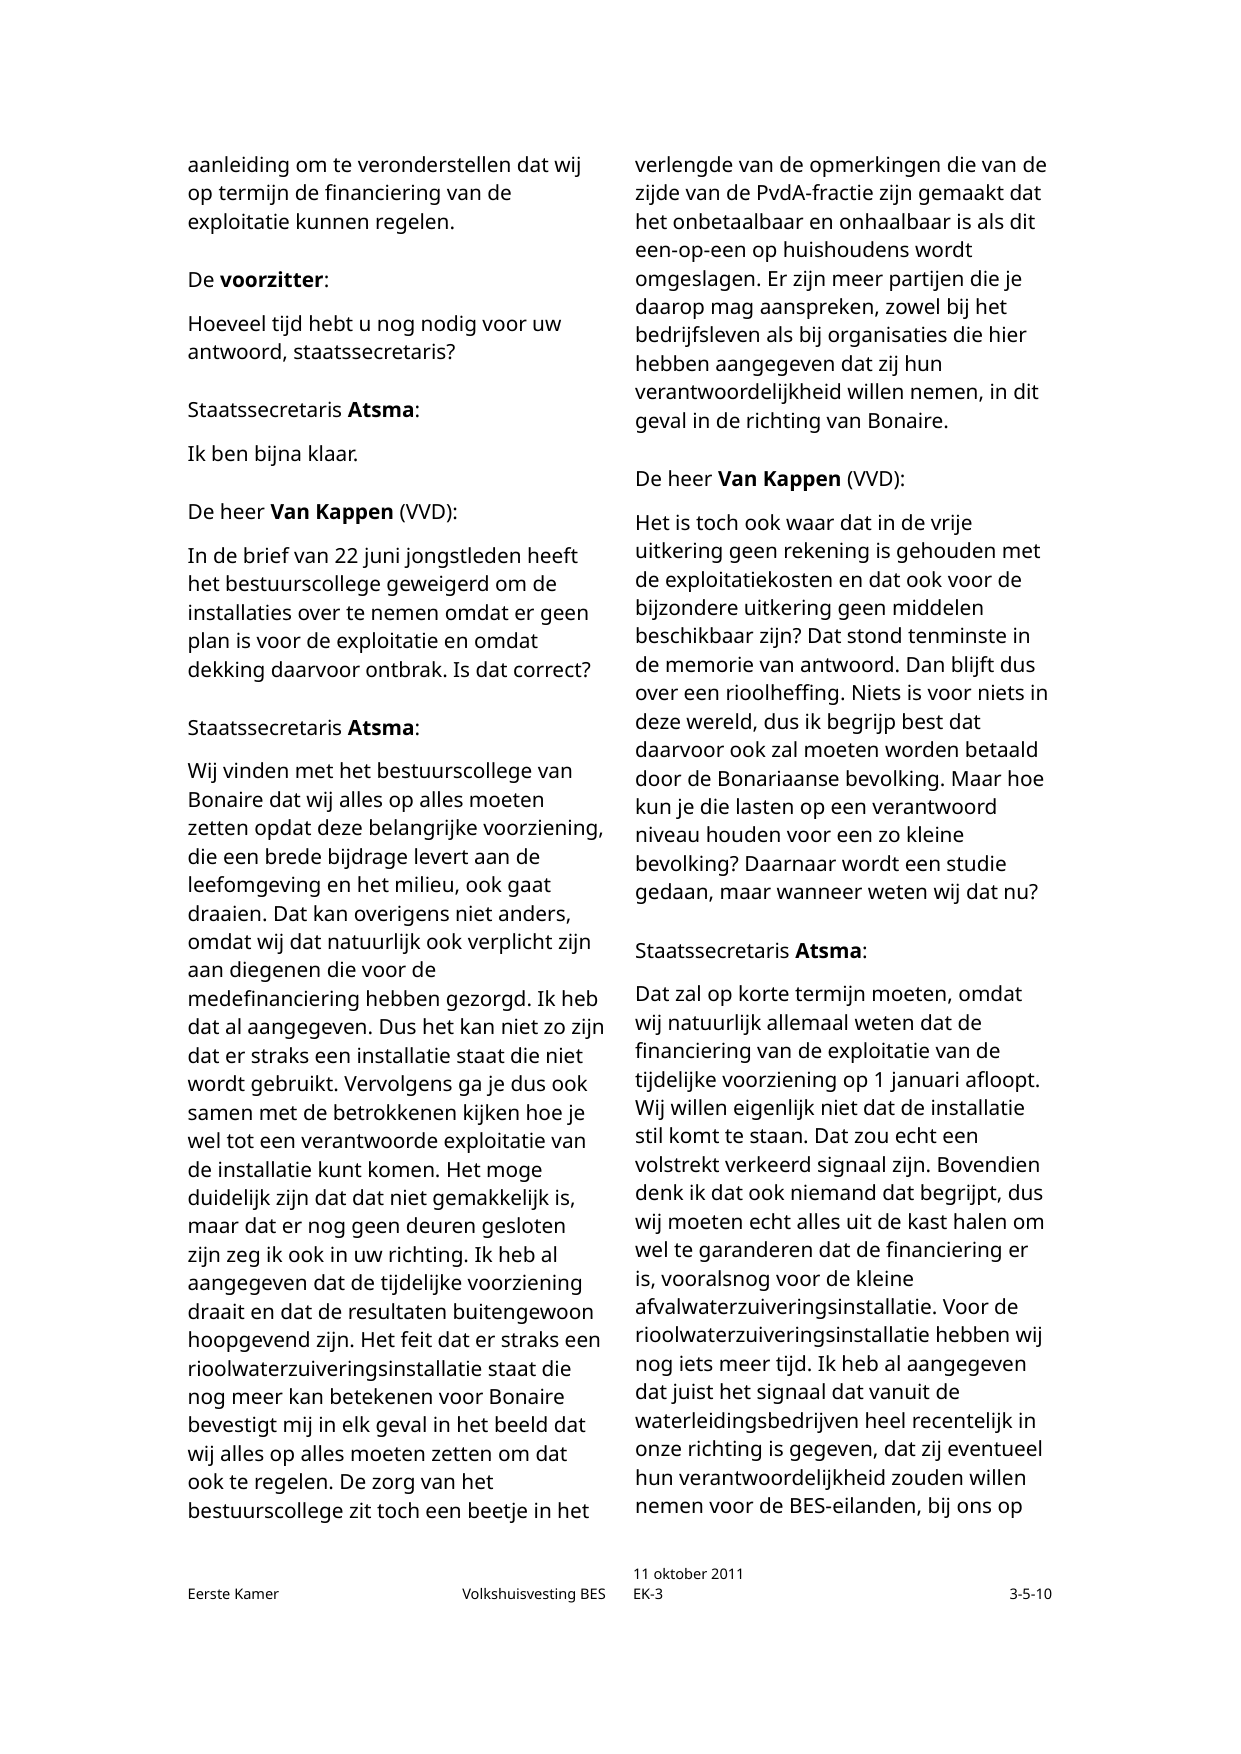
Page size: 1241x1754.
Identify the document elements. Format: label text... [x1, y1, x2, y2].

text Staatssecretaris Atsma: [187, 713, 605, 742]
text Staatssecretaris Atsma: [187, 396, 605, 424]
text De heer Van Kappen (VVD): [187, 497, 605, 526]
text De voorzitter: [187, 265, 605, 294]
text Dat zal op korte termijn moeten, omdat wij natuurlijk allemaal weten dat de financiering van de exploitatie van de tijdelijke voorziening op 1 januari afloopt. Wij willen eigenlijk niet dat de installatie stil komt te staan. Dat zou echt een volstrekt verkeerd signaal zijn. Bovendien denk ik dat ook niemand dat begrijpt, dus wij moeten echt alles uit de kast halen om wel te garanderen dat de financiering er is, vooralsnog voor de kleine afvalwaterzuiveringsinstallatie. Voor de rioolwaterzuiveringsinstallatie hebben wij nog iets meer tijd. Ik heb al aangegeven dat juist het signaal dat vanuit de waterleidingsbedrijven heel recentelijk in onze richting is gegeven, dat zij eventueel hun verantwoordelijkheid zouden willen nemen voor de BES-eilanden, bij ons op [635, 979, 1053, 1520]
text Hoeveel tijd hebt u nog nodig voor uw antwoord, staatssecretaris? [187, 309, 605, 366]
text In de brief van 22 juni jongstleden heeft het bestuurscollege geweigerd om de installaties over te nemen omdat er geen plan is voor de exploitatie en omdat dekking daarvoor ontbrak. Is dat correct? [187, 541, 605, 683]
text Ik ben bijna klaar. [187, 439, 605, 467]
text Wij vinden met het bestuurscollege van Bonaire dat wij alles op alles moeten zetten opdat deze belangrijke voorziening, die een brede bijdrage levert aan de leefomgeving en het milieu, ook gaat draaien. Dat kan overigens niet anders, omdat wij dat natuurlijk ook verplicht zijn aan diegenen die voor de medefinanciering hebben gezorgd. Ik heb dat al aangegeven. Dus het kan niet zo zijn dat er straks een installatie staat die niet wordt gebruikt. Vervolgens ga je dus ook samen met de betrokkenen kijken hoe je wel tot een verantwoorde exploitatie van de installatie kunt komen. Het moge duidelijk zijn dat dat niet gemakkelijk is, maar dat er nog geen deuren gesloten zijn zeg ik ook in uw richting. Ik heb al aangegeven dat de tijdelijke voorziening draait en dat de resultaten buitengewoon hoopgevend zijn. Het feit dat er straks een rioolwaterzuiveringsinstallatie staat die nog meer kan betekenen voor Bonaire bevestigt mij in elk geval in het beeld dat wij alles op alles moeten zetten om dat ook te regelen. De zorg van het bestuurscollege zit toch een beetje in het [187, 757, 605, 1524]
text Staatssecretaris Atsma: [635, 936, 1053, 964]
text De heer Van Kappen (VVD): [635, 464, 1053, 493]
text verlengde van de opmerkingen die van de zijde van de PvdA-fractie zijn gemaakt dat het onbetaalbaar en onhaalbaar is als dit een-op-een op huishoudens wordt omgeslagen. Er zijn meer partijen die je daarop mag aanspreken, zowel bij het bedrijfsleven als bij organisaties die hier hebben aangegeven dat zij hun verantwoordelijkheid willen nemen, in dit geval in de richting van Bonaire. [635, 150, 1053, 434]
text aanleiding om te veronderstellen dat wij op termijn de financiering van de exploitatie kunnen regelen. [187, 150, 605, 235]
text Het is toch ook waar dat in de vrije uitkering geen rekening is gehouden met de exploitatiekosten en dat ook voor de bijzondere uitkering geen middelen beschikbaar zijn? Dat stond tenminste in de memorie van antwoord. Dan blijft dus over een rioolheffing. Niets is voor niets in deze wereld, dus ik begrijp best dat daarvoor ook zal moeten worden betaald door de Bonariaanse bevolking. Maar hoe kun je die lasten op een verantwoord niveau houden voor een zo kleine bevolking? Daarnaar wordt een studie gedaan, maar wanneer weten wij dat nu? [635, 508, 1053, 906]
